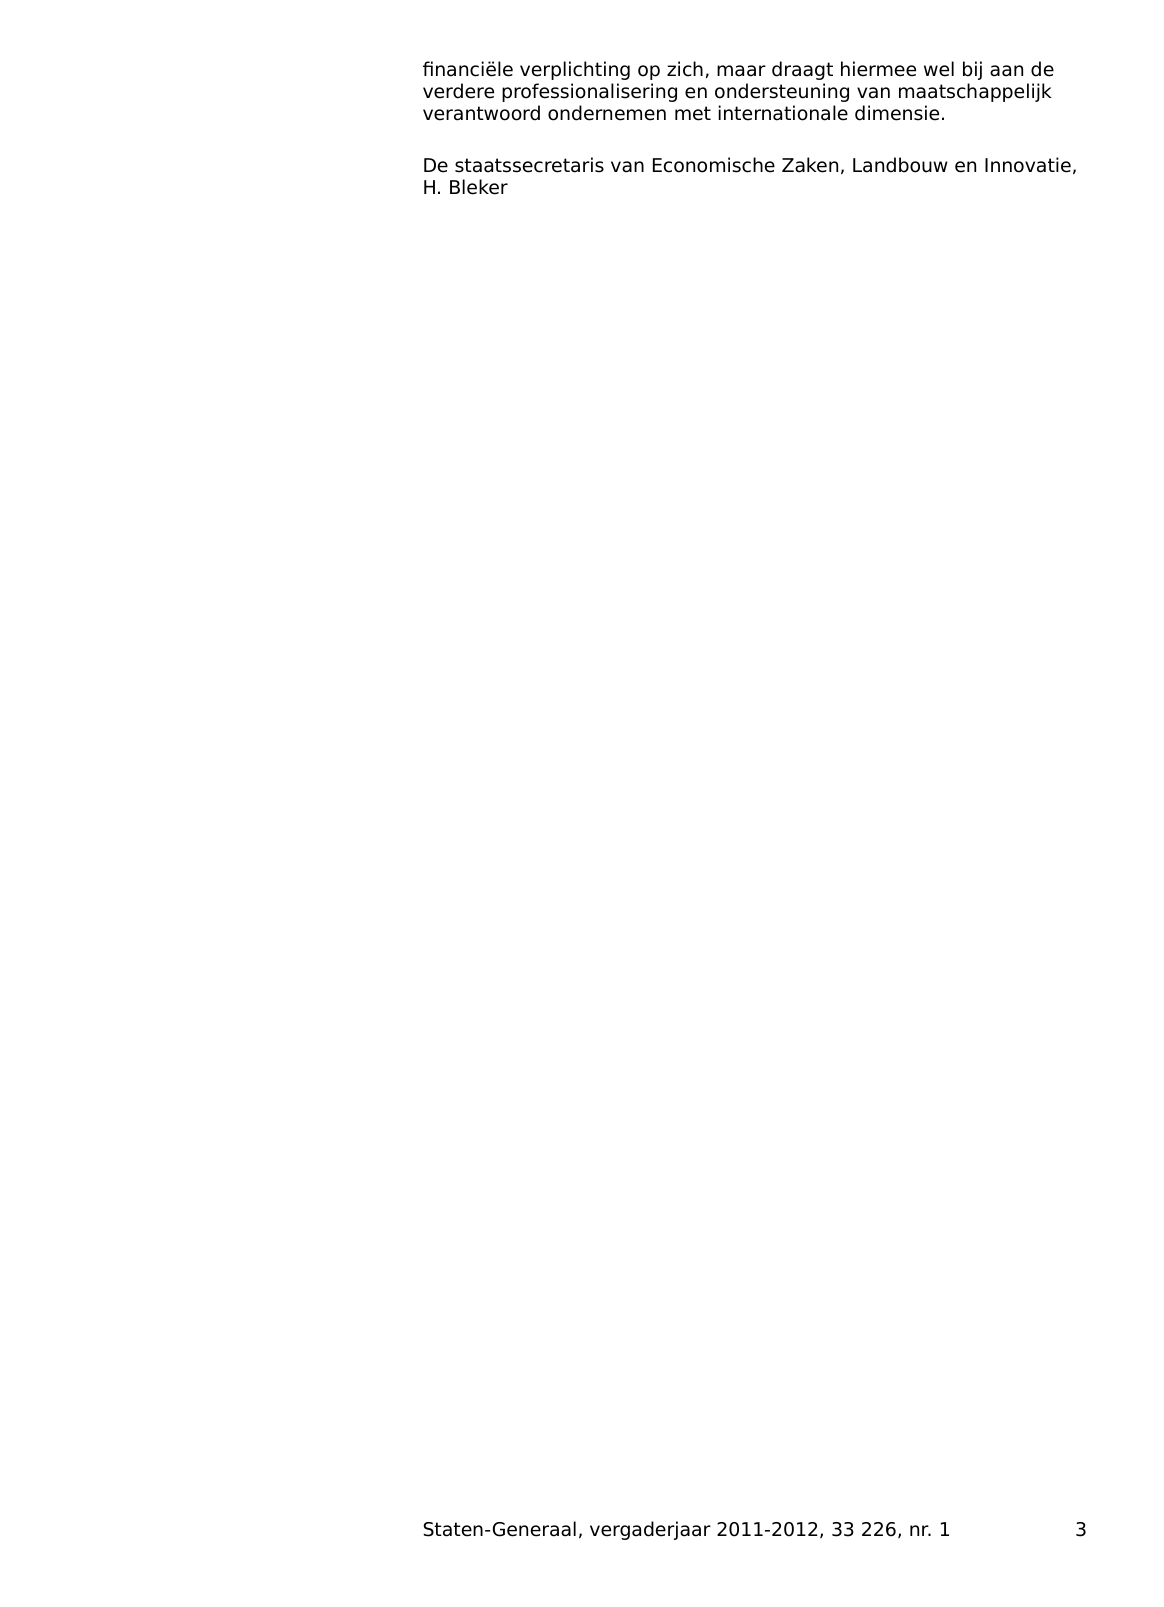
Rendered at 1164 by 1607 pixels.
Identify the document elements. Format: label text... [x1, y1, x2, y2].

text De staatssecretaris van Economische Zaken, Landbouw en Innovatie, H. Bleker [422, 155, 1087, 199]
text financiële verplichting op zich, maar draagt hiermee wel bij aan de verdere professionalisering en ondersteuning van maatschappelijk verantwoord ondernemen met internationale dimensie. [422, 59, 1087, 125]
